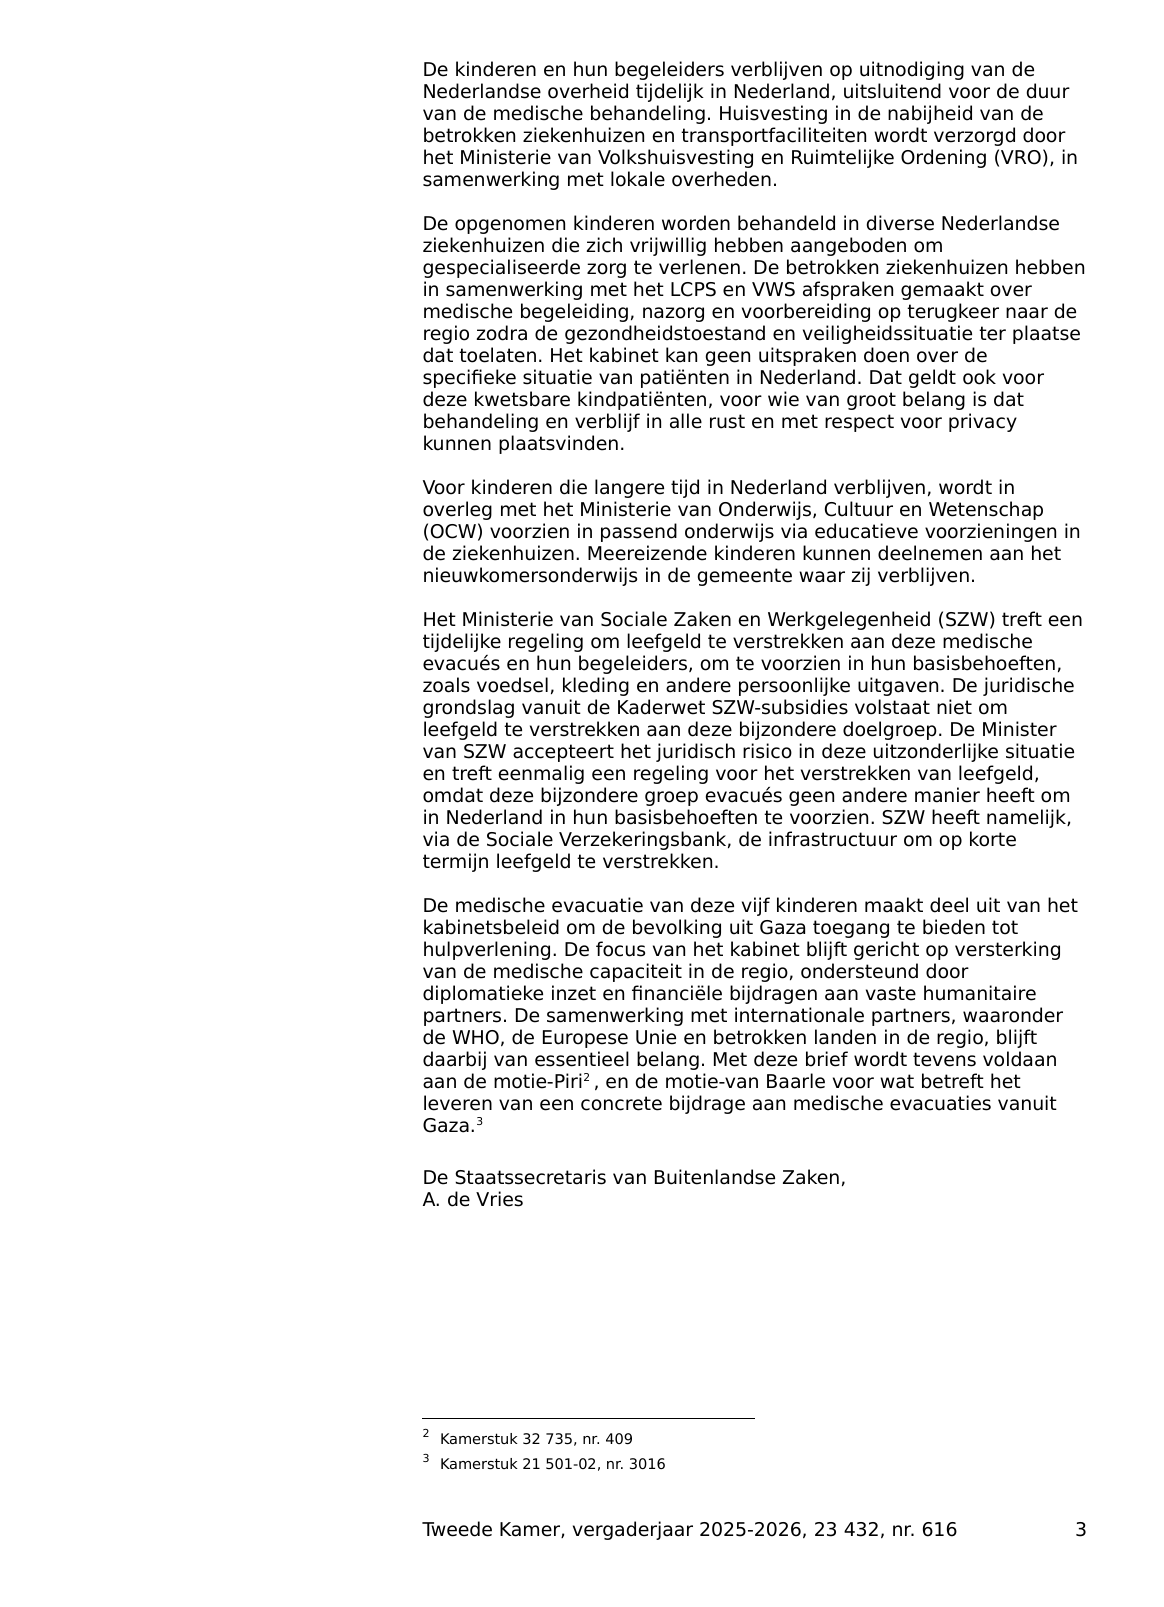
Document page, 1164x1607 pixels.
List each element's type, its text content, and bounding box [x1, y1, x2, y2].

text Kamerstuk 32 735, nr. 409 [422, 1427, 1087, 1449]
text De Staatssecretaris van Buitenlandse Zaken, A. de Vries [422, 1167, 1087, 1211]
text De kinderen en hun begeleiders verblijven op uitnodiging van de Nederlandse overheid tijdelijk in Nederland, uitsluitend voor de duur van de medische behandeling. Huisvesting in de nabijheid van de betrokken ziekenhuizen en transportfaciliteiten wordt verzorgd door het Ministerie van Volkshuisvesting en Ruimtelijke Ordening (VRO), in samenwerking met lokale overheden. [422, 59, 1087, 191]
text De medische evacuatie van deze vijf kinderen maakt deel uit van het kabinetsbeleid om de bevolking uit Gaza toegang te bieden tot hulpverlening. De focus van het kabinet blijft gericht op versterking van de medische capaciteit in de regio, ondersteund door diplomatieke inzet en financiële bijdragen aan vaste humanitaire partners. De samenwerking met internationale partners, waaronder de WHO, de Europese Unie en betrokken landen in de regio, blijft daarbij van essentieel belang. Met deze brief wordt tevens voldaan aan de motie-Piri, en de motie-van Baarle voor wat betreft het leveren van een concrete bijdrage aan medische evacuaties vanuit Gaza. [422, 895, 1087, 1137]
text Voor kinderen die langere tijd in Nederland verblijven, wordt in overleg met het Ministerie van Onderwijs, Cultuur en Wetenschap (OCW) voorzien in passend onderwijs via educatieve voorzieningen in de ziekenhuizen. Meereizende kinderen kunnen deelnemen aan het nieuwkomersonderwijs in de gemeente waar zij verblijven. [422, 477, 1087, 587]
text De opgenomen kinderen worden behandeld in diverse Nederlandse ziekenhuizen die zich vrijwillig hebben aangeboden om gespecialiseerde zorg te verlenen. De betrokken ziekenhuizen hebben in samenwerking met het LCPS en VWS afspraken gemaakt over medische begeleiding, nazorg en voorbereiding op terugkeer naar de regio zodra de gezondheidstoestand en veiligheidssituatie ter plaatse dat toelaten. Het kabinet kan geen uitspraken doen over de specifieke situatie van patiënten in Nederland. Dat geldt ook voor deze kwetsbare kindpatiënten, voor wie van groot belang is dat behandeling en verblijf in alle rust en met respect voor privacy kunnen plaatsvinden. [422, 213, 1087, 455]
text Het Ministerie van Sociale Zaken en Werkgelegenheid (SZW) treft een tijdelijke regeling om leefgeld te verstrekken aan deze medische evacués en hun begeleiders, om te voorzien in hun basisbehoeften, zoals voedsel, kleding en andere persoonlijke uitgaven. De juridische grondslag vanuit de Kaderwet SZW-subsidies volstaat niet om leefgeld te verstrekken aan deze bijzondere doelgroep. De Minister van SZW accepteert het juridisch risico in deze uitzonderlijke situatie en treft eenmalig een regeling voor het verstrekken van leefgeld, omdat deze bijzondere groep evacués geen andere manier heeft om in Nederland in hun basisbehoeften te voorzien. SZW heeft namelijk, via de Sociale Verzekeringsbank, de infrastructuur om op korte termijn leefgeld te verstrekken. [422, 609, 1087, 873]
text Kamerstuk 21 501-02, nr. 3016 [422, 1452, 1087, 1474]
